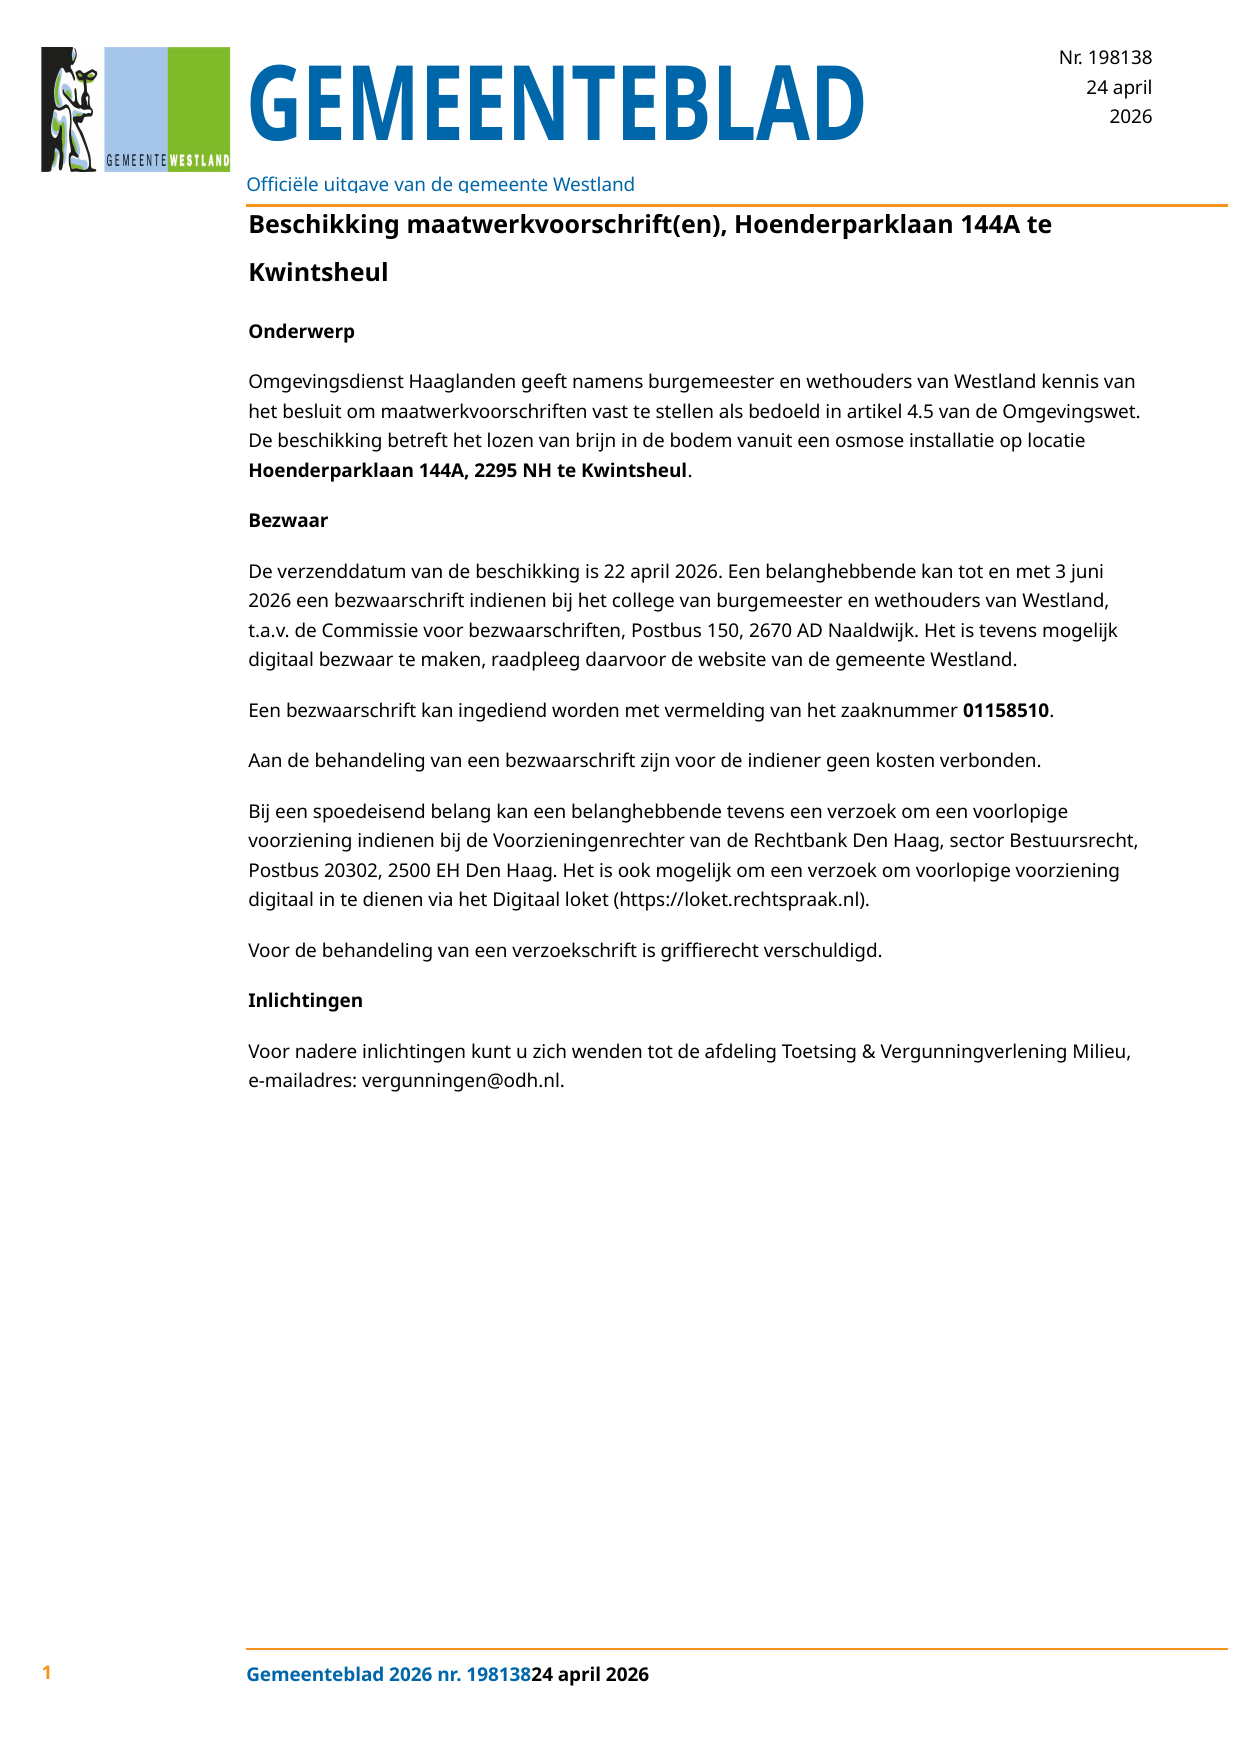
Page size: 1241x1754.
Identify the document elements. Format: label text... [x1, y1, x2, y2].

text Voor de behandeling van een verzoekschrift is griffierecht verschuldigd. [248, 937, 1152, 963]
text Bij een spoedeisend belang kan een belanghebbende tevens een verzoek om een voorlopige voorziening indienen bij de Voorzieningenrechter van de Rechtbank Den Haag, sector Bestuursrecht, Postbus 20302, 2500 EH Den Haag. Het is ook mogelijk om een verzoek om voorlopige voorziening digitaal in te dienen via het Digitaal loket (https://loket.rechtspraak.nl). [248, 798, 1152, 912]
text De verzenddatum van de beschikking is 22 april 2026. Een belanghebbende kan tot en met 3 juni 2026 een bezwaarschrift indienen bij het college van burgemeester en wethouders van Westland, t.a.v. de Commissie voor bezwaarschriften, Postbus 150, 2670 AD Naaldwijk. Het is tevens mogelijk digitaal bezwaar te maken, raadpleeg daarvoor de website van de gemeente Westland. [248, 558, 1152, 672]
text Omgevingsdienst Haaglanden geeft namens burgemeester en wethouders van Westland kennis van het besluit om maatwerkvoorschriften vast te stellen als bedoeld in artikel 4.5 van de Omgevingswet. De beschikking betreft het lozen van brijn in de bodem vanuit een osmose installatie op locatie Hoenderparklaan 144A, 2295 NH te Kwintsheul. [248, 368, 1152, 483]
text Aan de behandeling van een bezwaarschrift zijn voor de indiener geen kosten verbonden. [248, 747, 1152, 773]
text Voor nadere inlichtingen kunt u zich wenden tot de afdeling Toetsing & Vergunningverlening Milieu, e-mailadres: vergunningen@odh.nl. [248, 1038, 1152, 1093]
text Een bezwaarschrift kan ingediend worden met vermelding van het zaaknummer 01158510. [248, 697, 1152, 723]
text Onderwerp [248, 318, 1152, 344]
picture [41, 47, 231, 172]
text Bezwaar [248, 507, 1152, 533]
text Inlichtingen [248, 987, 1152, 1013]
text Beschikking maatwerkvoorschrift(en), Hoenderparklaan 144A te Kwintsheul [248, 207, 1152, 288]
